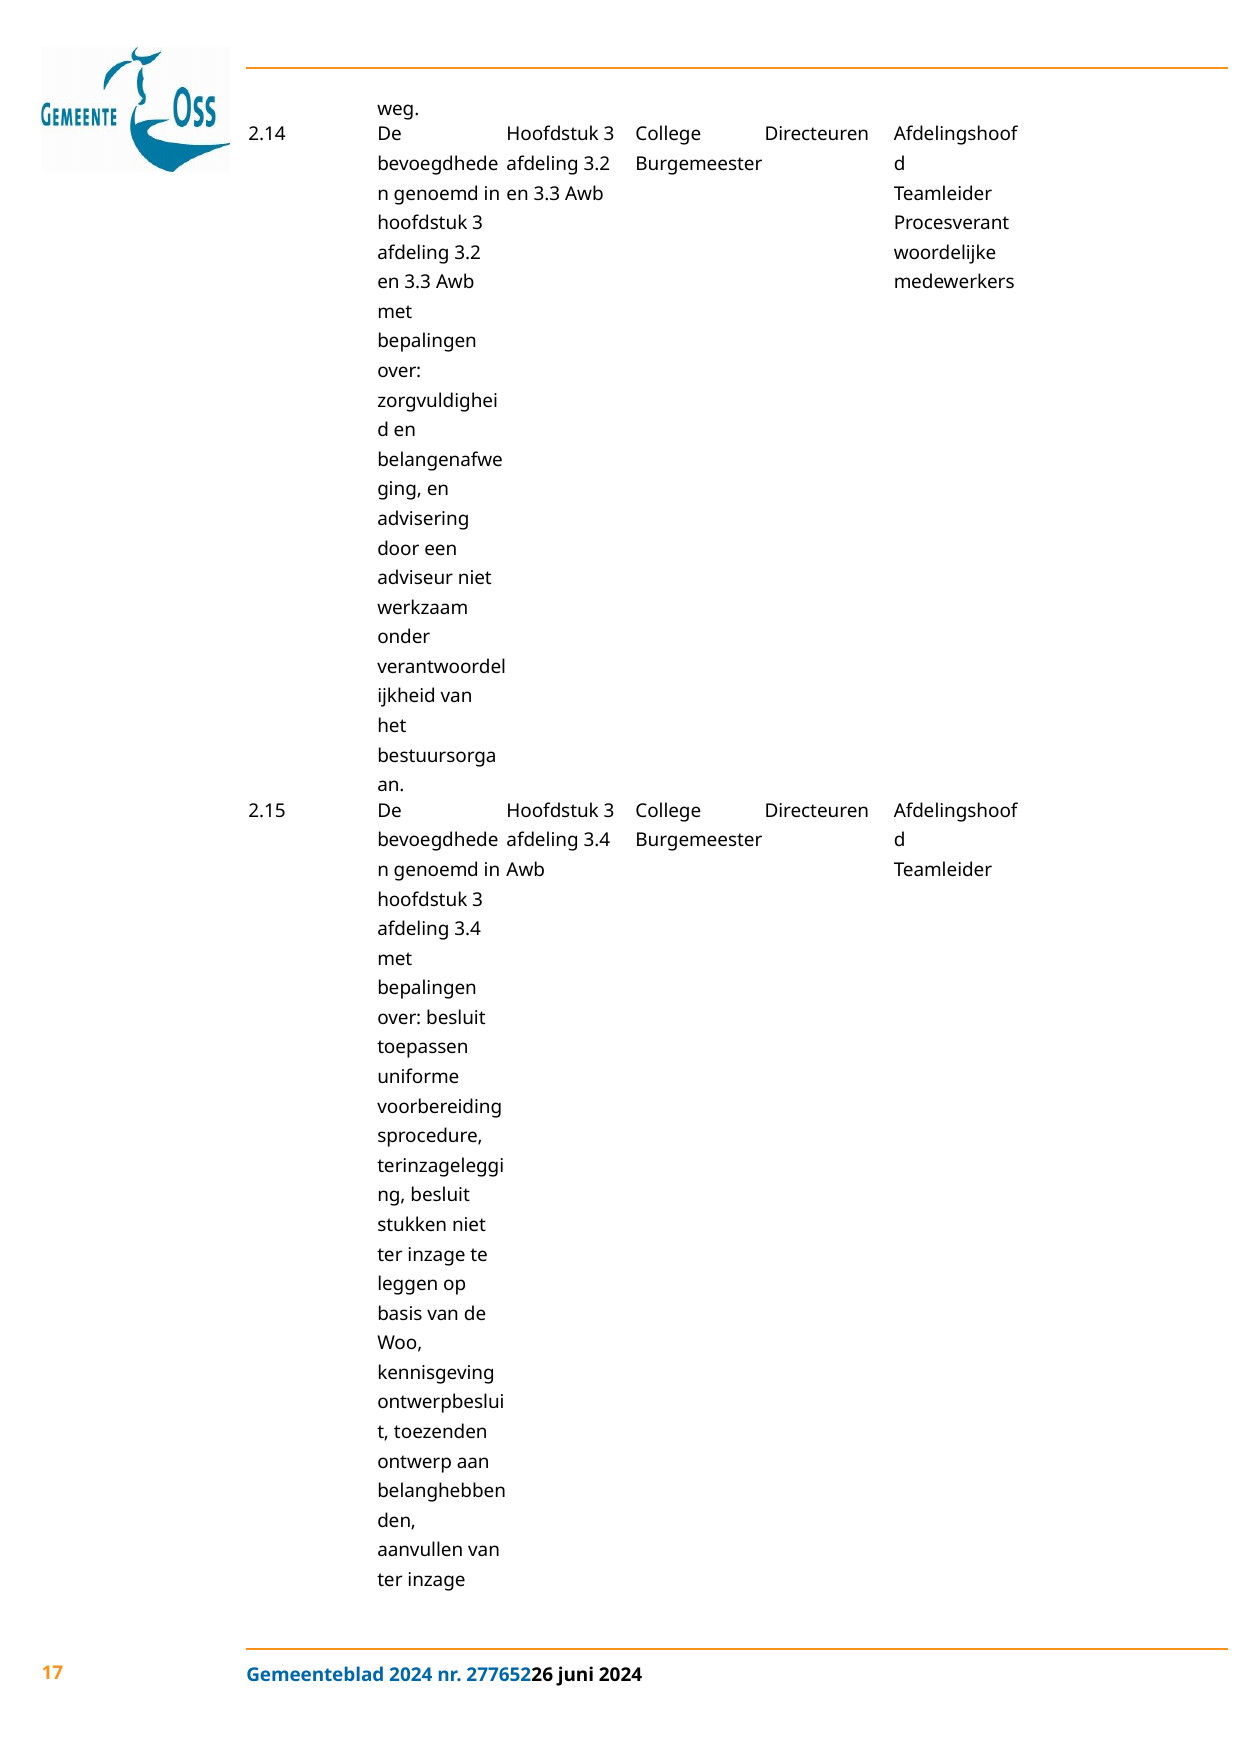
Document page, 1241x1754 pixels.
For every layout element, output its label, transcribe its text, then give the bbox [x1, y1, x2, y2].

table_cell Hoofdstuk 3 afdeling 3.2 en 3.3 Awb [506, 121, 635, 797]
table_cell De bevoegdheden genoemd in hoofdstuk 3 afdeling 3.4 met bepalingen over: besluit toepassen uniforme voorbereidingsprocedure, terinzagelegging, besluit stukken niet ter inzage te leggen op basis van de Woo, kennisgeving ontwerpbesluit, toezenden ontwerp aan belanghebbenden, aanvullen van ter inzage [377, 797, 506, 1592]
table_cell Afdelingshoofd Teamleider Procesverantwoordelijke medewerkers [894, 121, 1022, 797]
table_cell [1023, 797, 1152, 1592]
table_cell weg. [377, 95, 506, 121]
table_cell Directeuren [764, 797, 893, 1592]
table_cell [764, 95, 893, 121]
table_cell [1023, 121, 1152, 797]
picture [41, 47, 231, 172]
table_cell 2.15 [248, 797, 377, 1592]
table_cell Hoofdstuk 3 afdeling 3.4 Awb [506, 797, 635, 1592]
table_cell 2.14 [248, 121, 377, 797]
table_cell [506, 95, 635, 121]
table_cell [1023, 95, 1152, 121]
table_cell [894, 95, 1022, 121]
table_cell [635, 95, 764, 121]
table_cell Afdelingshoofd Teamleider [894, 797, 1022, 1592]
table_cell De bevoegdheden genoemd in hoofdstuk 3 afdeling 3.2 en 3.3 Awb met bepalingen over: zorgvuldigheid en belangenafweging, en advisering door een adviseur niet werkzaam onder verantwoordelijkheid van het bestuursorgaan. [377, 121, 506, 797]
table_cell College Burgemeester [635, 121, 764, 797]
table_cell College Burgemeester [635, 797, 764, 1592]
table_cell [248, 95, 377, 121]
table_cell Directeuren [764, 121, 893, 797]
